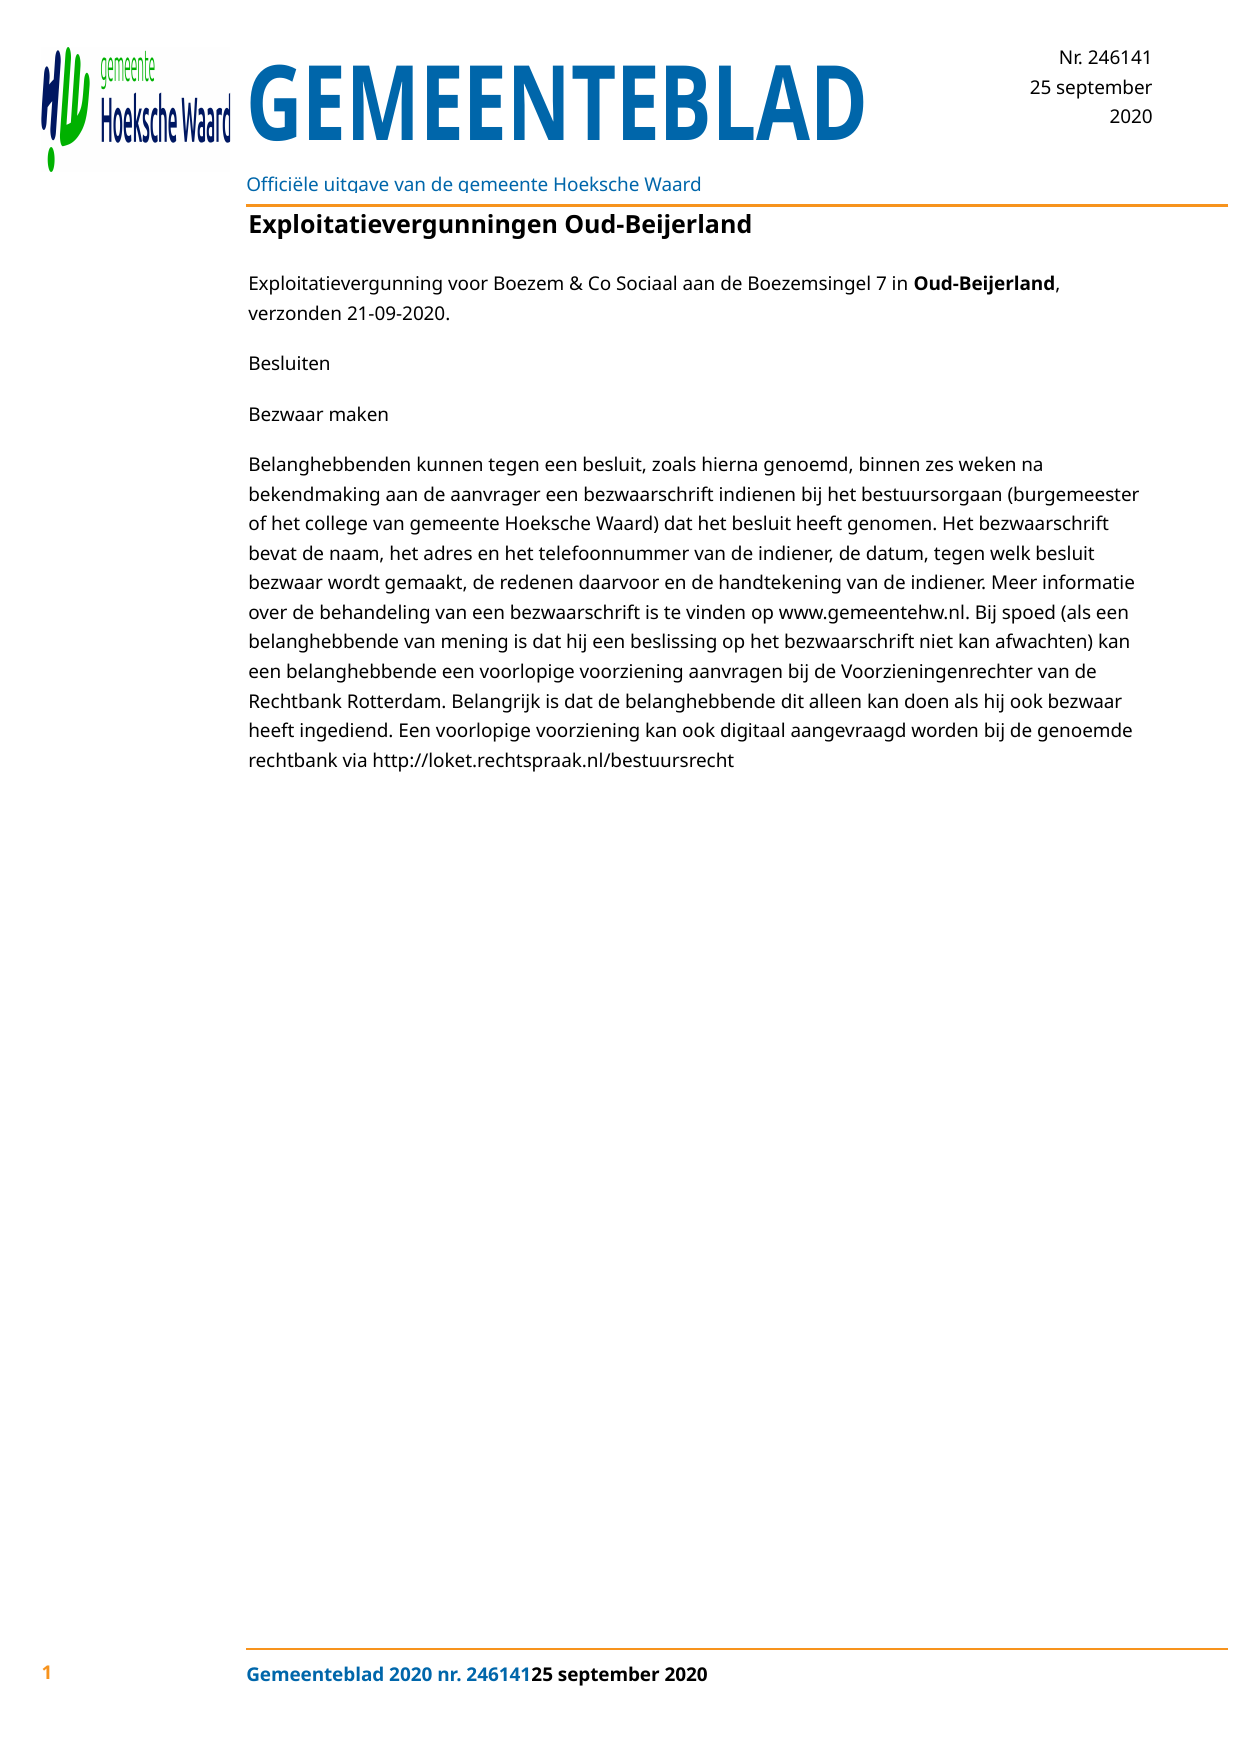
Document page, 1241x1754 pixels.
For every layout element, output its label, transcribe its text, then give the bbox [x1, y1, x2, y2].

text Exploitatievergunning voor Boezem & Co Sociaal aan de Boezemsingel 7 in Oud-Beijerland, verzonden 21-09-2020. [248, 270, 1152, 326]
text Besluiten [248, 350, 1152, 376]
text Bezwaar maken [248, 401, 1152, 426]
text Belanghebbenden kunnen tegen een besluit, zoals hierna genoemd, binnen zes weken na bekendmaking aan de aanvrager een bezwaarschrift indienen bij het bestuursorgaan (burgemeester of het college van gemeente Hoeksche Waard) dat het besluit heeft genomen. Het bezwaarschrift bevat de naam, het adres en het telefoonnummer van de indiener, de datum, tegen welk besluit bezwaar wordt gemaakt, de redenen daarvoor en de handtekening van de indiener. Meer informatie over de behandeling van een bezwaarschrift is te vinden op www.gemeentehw.nl. Bij spoed (als een belanghebbende van mening is dat hij een beslissing op het bezwaarschrift niet kan afwachten) kan een belanghebbende een voorlopige voorziening aanvragen bij de Voorzieningenrechter van de Rechtbank Rotterdam. Belangrijk is dat de belanghebbende dit alleen kan doen als hij ook bezwaar heeft ingediend. Een voorlopige voorziening kan ook digitaal aangevraagd worden bij de genoemde rechtbank via http://loket.rechtspraak.nl/bestuursrecht [248, 451, 1152, 773]
picture [41, 47, 231, 172]
text Exploitatievergunningen Oud-Beijerland [248, 207, 1152, 241]
